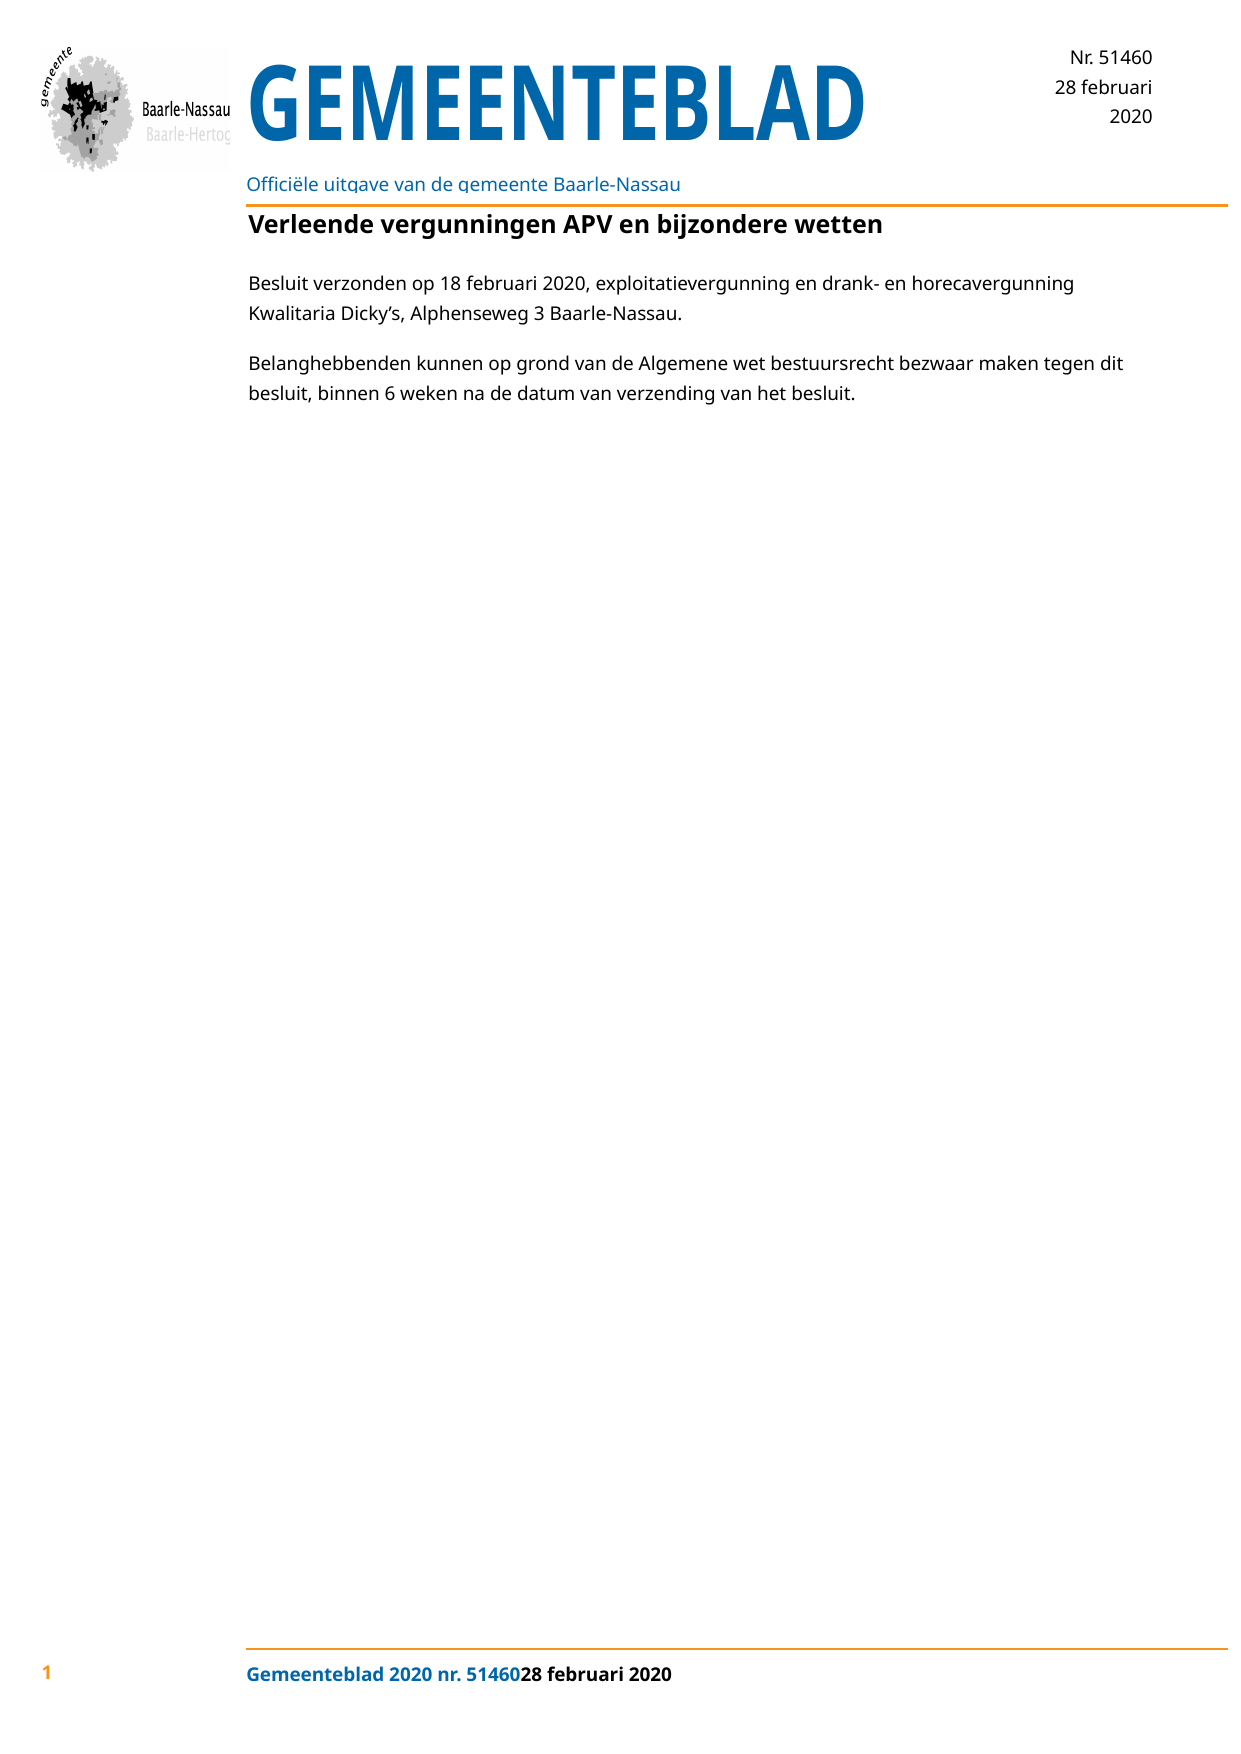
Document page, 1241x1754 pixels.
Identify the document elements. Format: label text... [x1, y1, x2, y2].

picture [41, 47, 231, 172]
text Verleende vergunningen APV en bijzondere wetten [248, 207, 1152, 241]
text Belanghebbenden kunnen op grond van de Algemene wet bestuursrecht bezwaar maken tegen dit besluit, binnen 6 weken na de datum van verzending van het besluit. [248, 350, 1152, 406]
text Besluit verzonden op 18 februari 2020, exploitatievergunning en drank- en horecavergunning Kwalitaria Dicky’s, Alphenseweg 3 Baarle-Nassau. [248, 270, 1152, 326]
